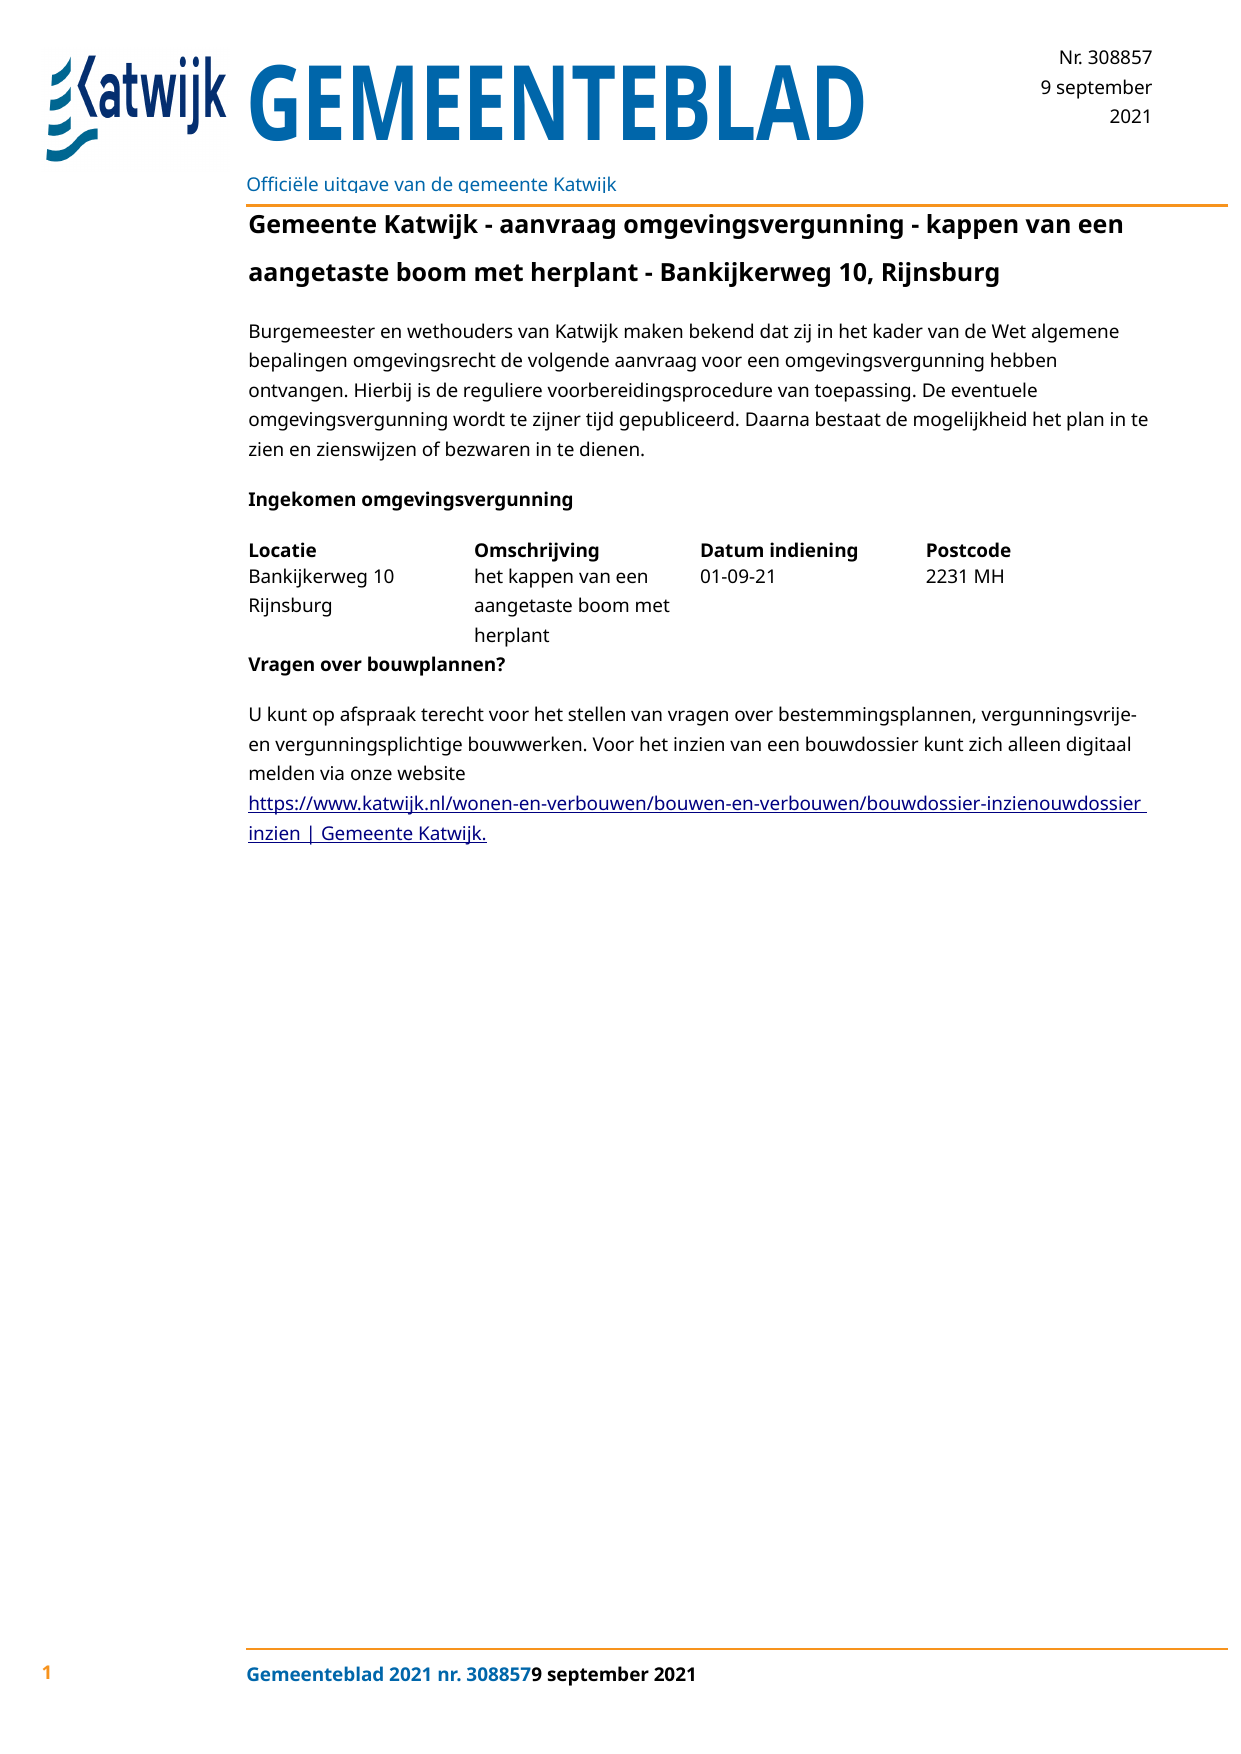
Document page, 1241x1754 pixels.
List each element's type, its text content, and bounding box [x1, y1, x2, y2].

table_header Locatie [248, 537, 474, 563]
text Burgemeester en wethouders van Katwijk maken bekend dat zij in het kader van de Wet algemene bepalingen omgevingsrecht de volgende aanvraag voor een omgevingsvergunning hebben ontvangen. Hierbij is de reguliere voorbereidingsprocedure van toepassing. De eventuele omgevingsvergunning wordt te zijner tijd gepubliceerd. Daarna bestaat de mogelijkheid het plan in te zien en zienswijzen of bezwaren in te dienen. [248, 318, 1152, 462]
text Vragen over bouwplannen? [248, 651, 1152, 677]
text U kunt op afspraak terecht voor het stellen van vragen over bestemmingsplannen, vergunningsvrije- en vergunningsplichtige bouwwerken. Voor het inzien van een bouwdossier kunt zich alleen digitaal melden via onze website https://www.katwijk.nl/wonen-en-verbouwen/bouwen-en-verbouwen/bouwdossier-inzienouwdossier inzien | Gemeente Katwijk. [248, 701, 1152, 846]
table_header Postcode [926, 537, 1152, 563]
table_cell het kappen van een aangetaste boom met herplant [474, 563, 700, 648]
table_cell Bankijkerweg 10 Rijnsburg [248, 563, 474, 648]
picture [41, 47, 231, 172]
table_cell 01-09-21 [700, 563, 926, 648]
text Ingekomen omgevingsvergunning [248, 487, 1152, 512]
table_header Omschrijving [474, 537, 700, 563]
table_header Datum indiening [700, 537, 926, 563]
table_cell 2231 MH [926, 563, 1152, 648]
text Gemeente Katwijk - aanvraag omgevingsvergunning - kappen van een aangetaste boom met herplant - Bankijkerweg 10, Rijnsburg [248, 207, 1152, 288]
